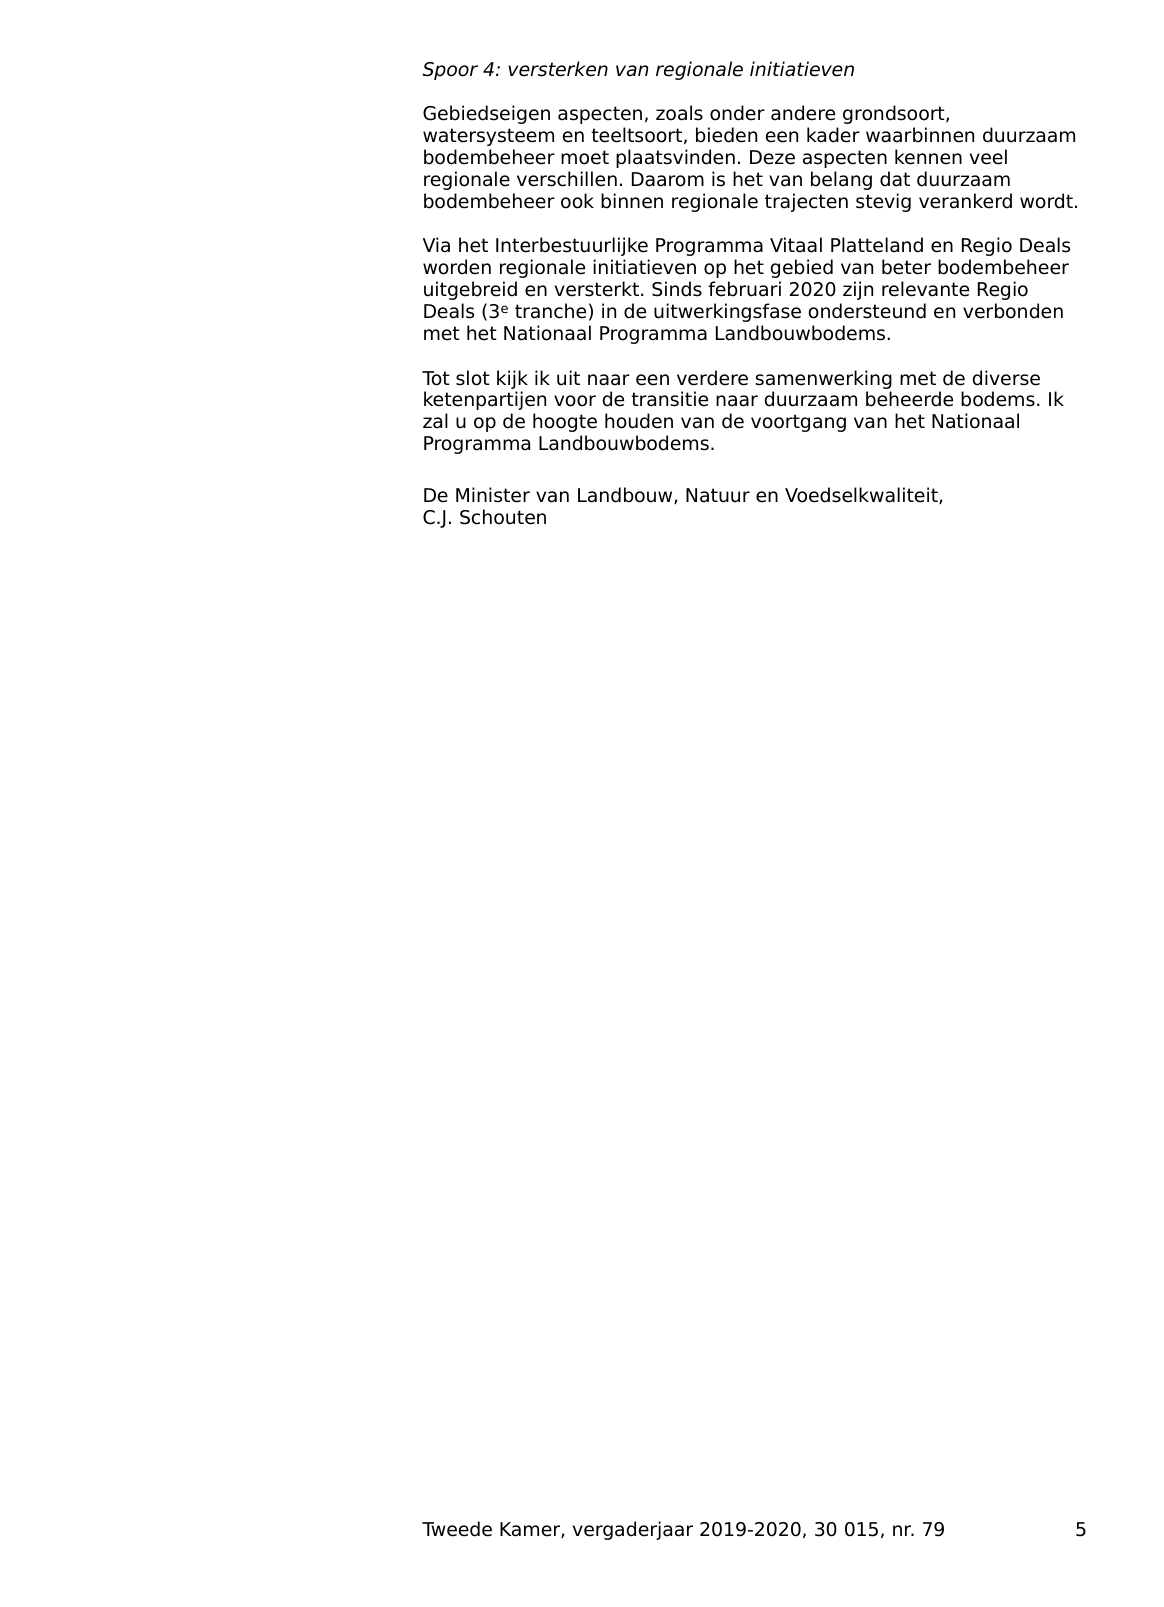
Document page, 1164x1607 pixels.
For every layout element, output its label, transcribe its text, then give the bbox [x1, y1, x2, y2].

subtitle Spoor 4: versterken van regionale initiatieven [422, 59, 1087, 81]
text Tot slot kijk ik uit naar een verdere samenwerking met de diverse ketenpartijen voor de transitie naar duurzaam beheerde bodems. Ik zal u op de hoogte houden van de voortgang van het Nationaal Programma Landbouwbodems. [422, 367, 1087, 455]
text Gebiedseigen aspecten, zoals onder andere grondsoort, watersysteem en teeltsoort, bieden een kader waarbinnen duurzaam bodembeheer moet plaatsvinden. Deze aspecten kennen veel regionale verschillen. Daarom is het van belang dat duurzaam bodembeheer ook binnen regionale trajecten stevig verankerd wordt. [422, 103, 1087, 213]
text Via het Interbestuurlijke Programma Vitaal Platteland en Regio Deals worden regionale initiatieven op het gebied van beter bodembeheer uitgebreid en versterkt. Sinds februari 2020 zijn relevante Regio Deals (3e tranche) in de uitwerkingsfase ondersteund en verbonden met het Nationaal Programma Landbouwbodems. [422, 235, 1087, 345]
text De Minister van Landbouw, Natuur en Voedselkwaliteit, C.J. Schouten [422, 485, 1087, 529]
